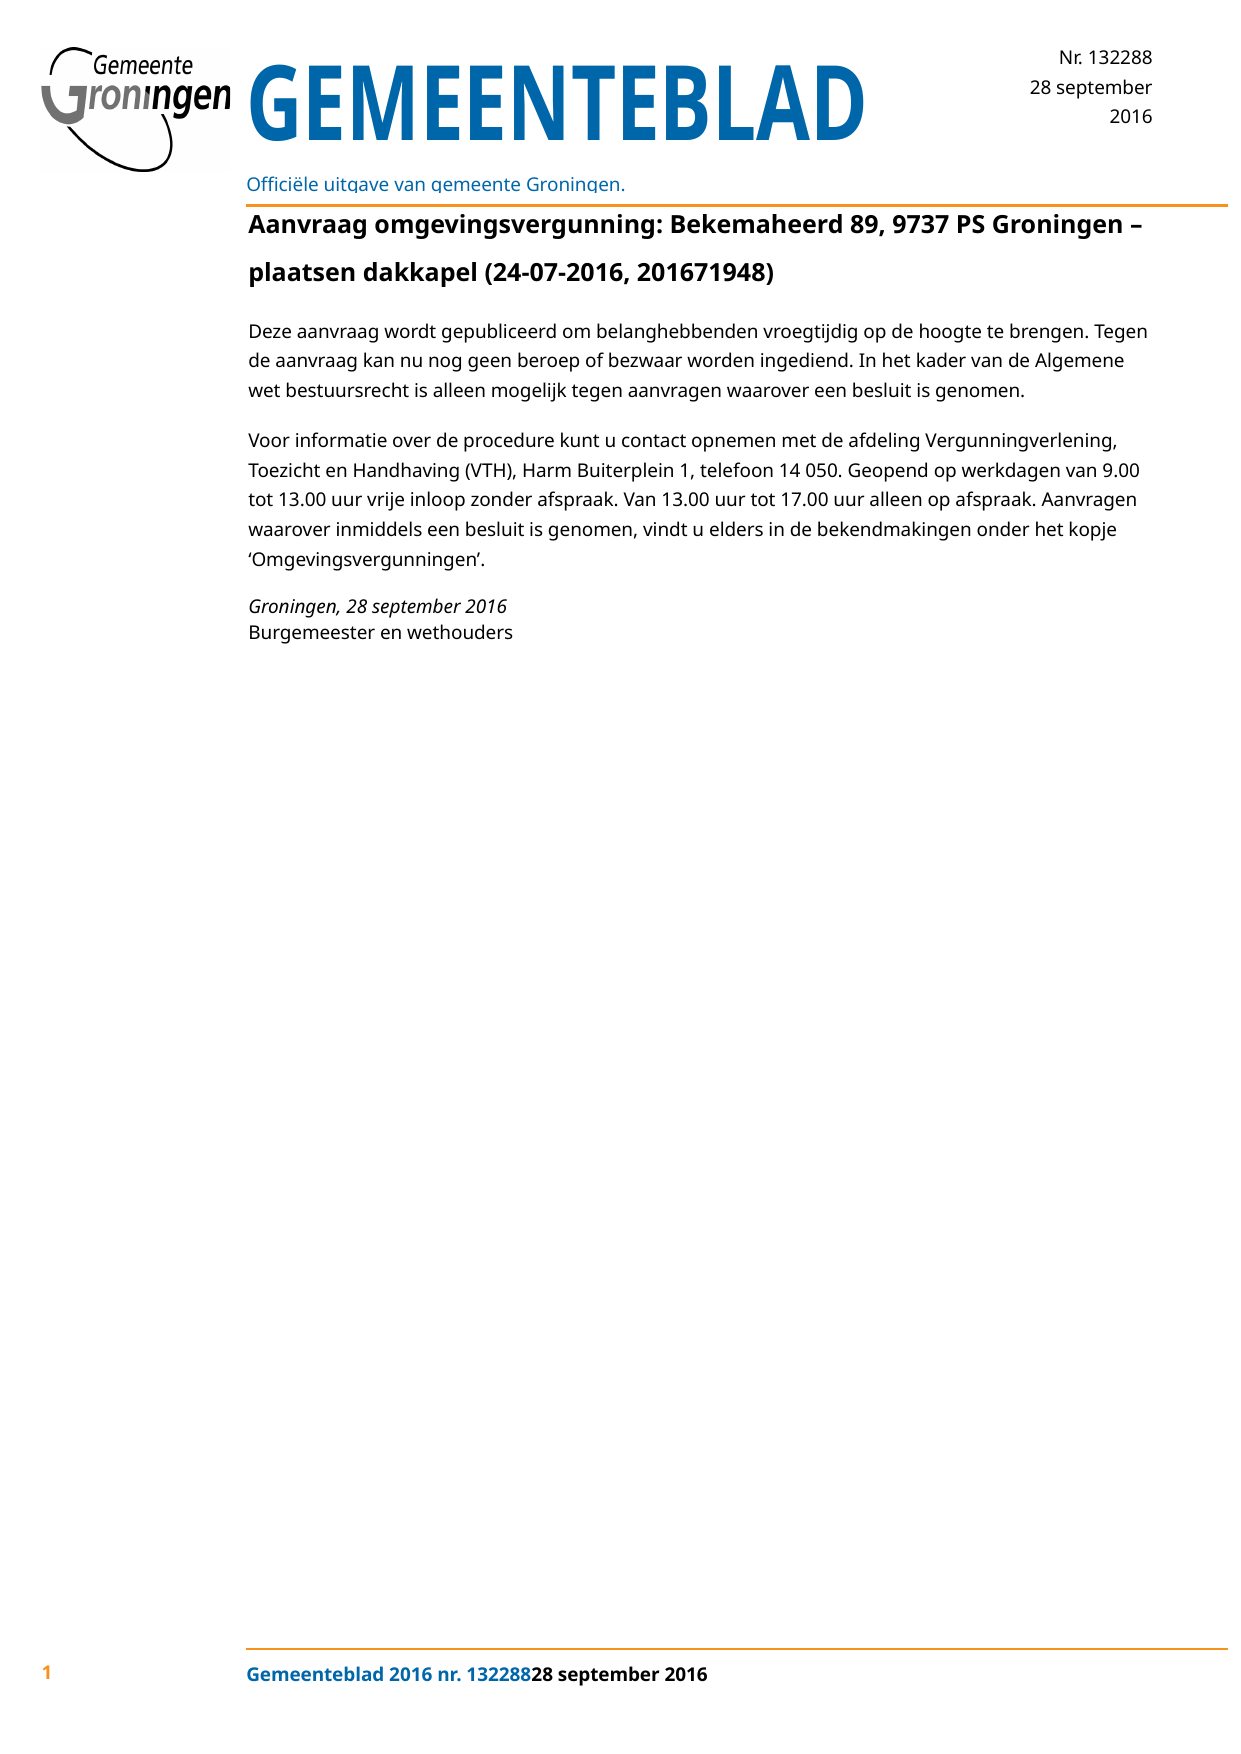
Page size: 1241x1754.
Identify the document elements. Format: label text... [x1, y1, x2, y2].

text Deze aanvraag wordt gepubliceerd om belanghebbenden vroegtijdig op de hoogte te brengen. Tegen de aanvraag kan nu nog geen beroep of bezwaar worden ingediend. In het kader van de Algemene wet bestuursrecht is alleen mogelijk tegen aanvragen waarover een besluit is genomen. [248, 318, 1152, 403]
text Voor informatie over de procedure kunt u contact opnemen met de afdeling Vergunningverlening, Toezicht en Handhaving (VTH), Harm Buiterplein 1, telefoon 14 050. Geopend op werkdagen van 9.00 tot 13.00 uur vrije inloop zonder afspraak. Van 13.00 uur tot 17.00 uur alleen op afspraak. Aanvragen waarover inmiddels een besluit is genomen, vindt u elders in de bekendmakingen onder het kopje ‘Omgevingsvergunningen’. [248, 427, 1152, 572]
picture [41, 47, 231, 172]
text Burgemeester en wethouders [248, 619, 1152, 645]
text Groningen, 28 september 2016 [248, 594, 1152, 619]
text Aanvraag omgevingsvergunning: Bekemaheerd 89, 9737 PS Groningen – plaatsen dakkapel (24-07-2016, 201671948) [248, 207, 1152, 288]
